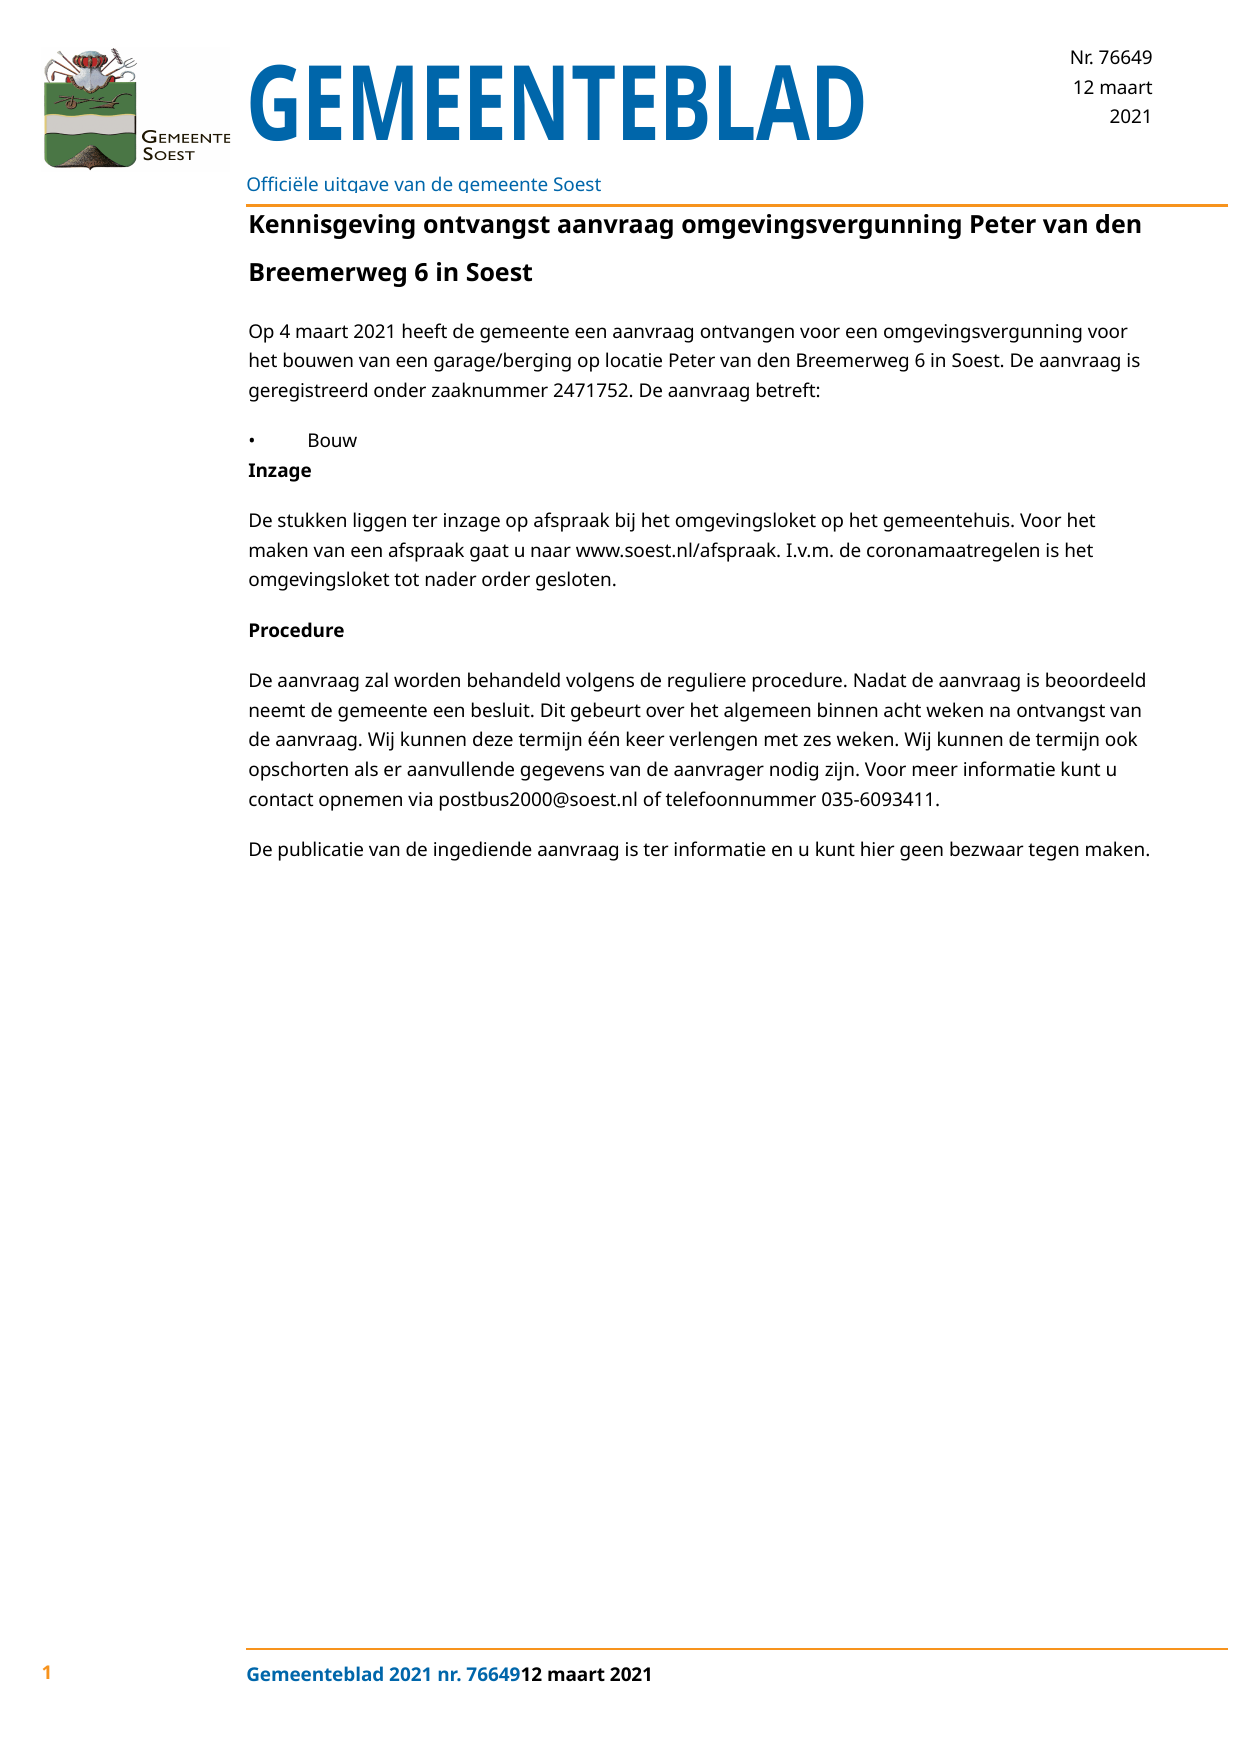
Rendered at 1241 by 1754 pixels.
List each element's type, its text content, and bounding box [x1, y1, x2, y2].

picture [41, 47, 231, 172]
text Op 4 maart 2021 heeft de gemeente een aanvraag ontvangen voor een omgevingsvergunning voor het bouwen van een garage/berging op locatie Peter van den Breemerweg 6 in Soest. De aanvraag is geregistreerd onder zaaknummer 2471752. De aanvraag betreft: [248, 318, 1152, 403]
text Procedure [248, 617, 1152, 643]
text De stukken liggen ter inzage op afspraak bij het omgevingsloket op het gemeentehuis. Voor het maken van een afspraak gaat u naar www.soest.nl/afspraak. I.v.m. de coronamaatregelen is het omgevingsloket tot nader order gesloten. [248, 507, 1152, 592]
text De aanvraag zal worden behandeld volgens de reguliere procedure. Nadat de aanvraag is beoordeeld neemt de gemeente een besluit. Dit gebeurt over het algemeen binnen acht weken na ontvangst van de aanvraag. Wij kunnen deze termijn één keer verlengen met zes weken. Wij kunnen de termijn ook opschorten als er aanvullende gegevens van de aanvrager nodig zijn. Voor meer informatie kunt u contact opnemen via postbus2000@soest.nl of telefoonnummer 035-6093411. [248, 667, 1152, 812]
text Kennisgeving ontvangst aanvraag omgevingsvergunning Peter van den Breemerweg 6 in Soest [248, 207, 1152, 288]
list Bouw [248, 427, 1152, 453]
text Inzage [248, 457, 1152, 483]
text De publicatie van de ingediende aanvraag is ter informatie en u kunt hier geen bezwaar tegen maken. [248, 836, 1152, 862]
